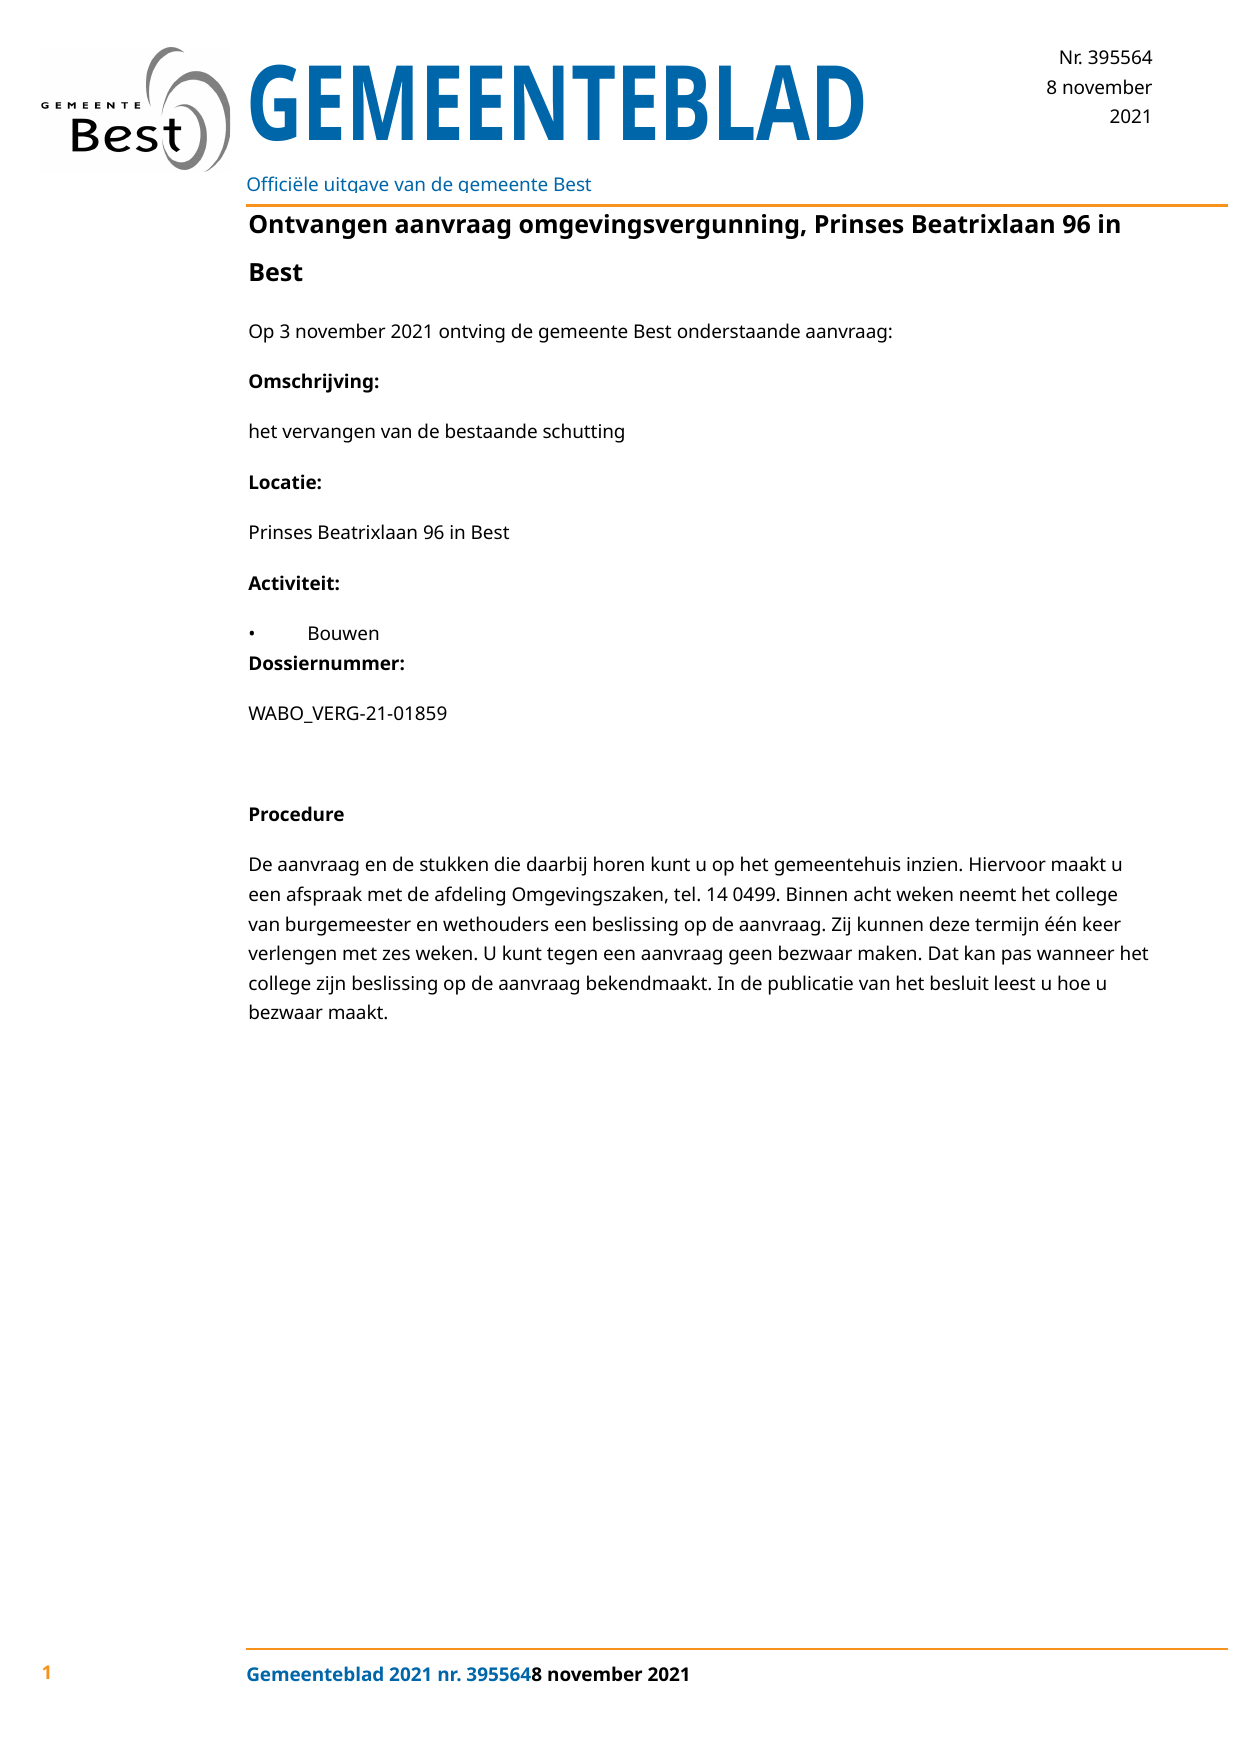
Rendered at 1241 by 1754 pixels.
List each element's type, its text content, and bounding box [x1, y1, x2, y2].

list Bouwen [248, 620, 1152, 646]
text Op 3 november 2021 ontving de gemeente Best onderstaande aanvraag: [248, 318, 1152, 344]
text Dossiernummer: [248, 650, 1152, 676]
text WABO_VERG-21-01859 [248, 700, 1152, 726]
picture [41, 47, 231, 172]
text Procedure [248, 801, 1152, 827]
text Omschrijving: [248, 368, 1152, 394]
text Activiteit: [248, 570, 1152, 596]
text Locatie: [248, 469, 1152, 495]
text De aanvraag en de stukken die daarbij horen kunt u op het gemeentehuis inzien. Hiervoor maakt u een afspraak met de afdeling Omgevingszaken, tel. 14 0499. Binnen acht weken neemt het college van burgemeester en wethouders een beslissing op de aanvraag. Zij kunnen deze termijn één keer verlengen met zes weken. U kunt tegen een aanvraag geen bezwaar maken. Dat kan pas wanneer het college zijn beslissing op de aanvraag bekendmaakt. In de publicatie van het besluit leest u hoe u bezwaar maakt. [248, 852, 1152, 1025]
text Prinses Beatrixlaan 96 in Best [248, 519, 1152, 545]
text het vervangen van de bestaande schutting [248, 419, 1152, 444]
text Ontvangen aanvraag omgevingsvergunning, Prinses Beatrixlaan 96 in Best [248, 207, 1152, 288]
